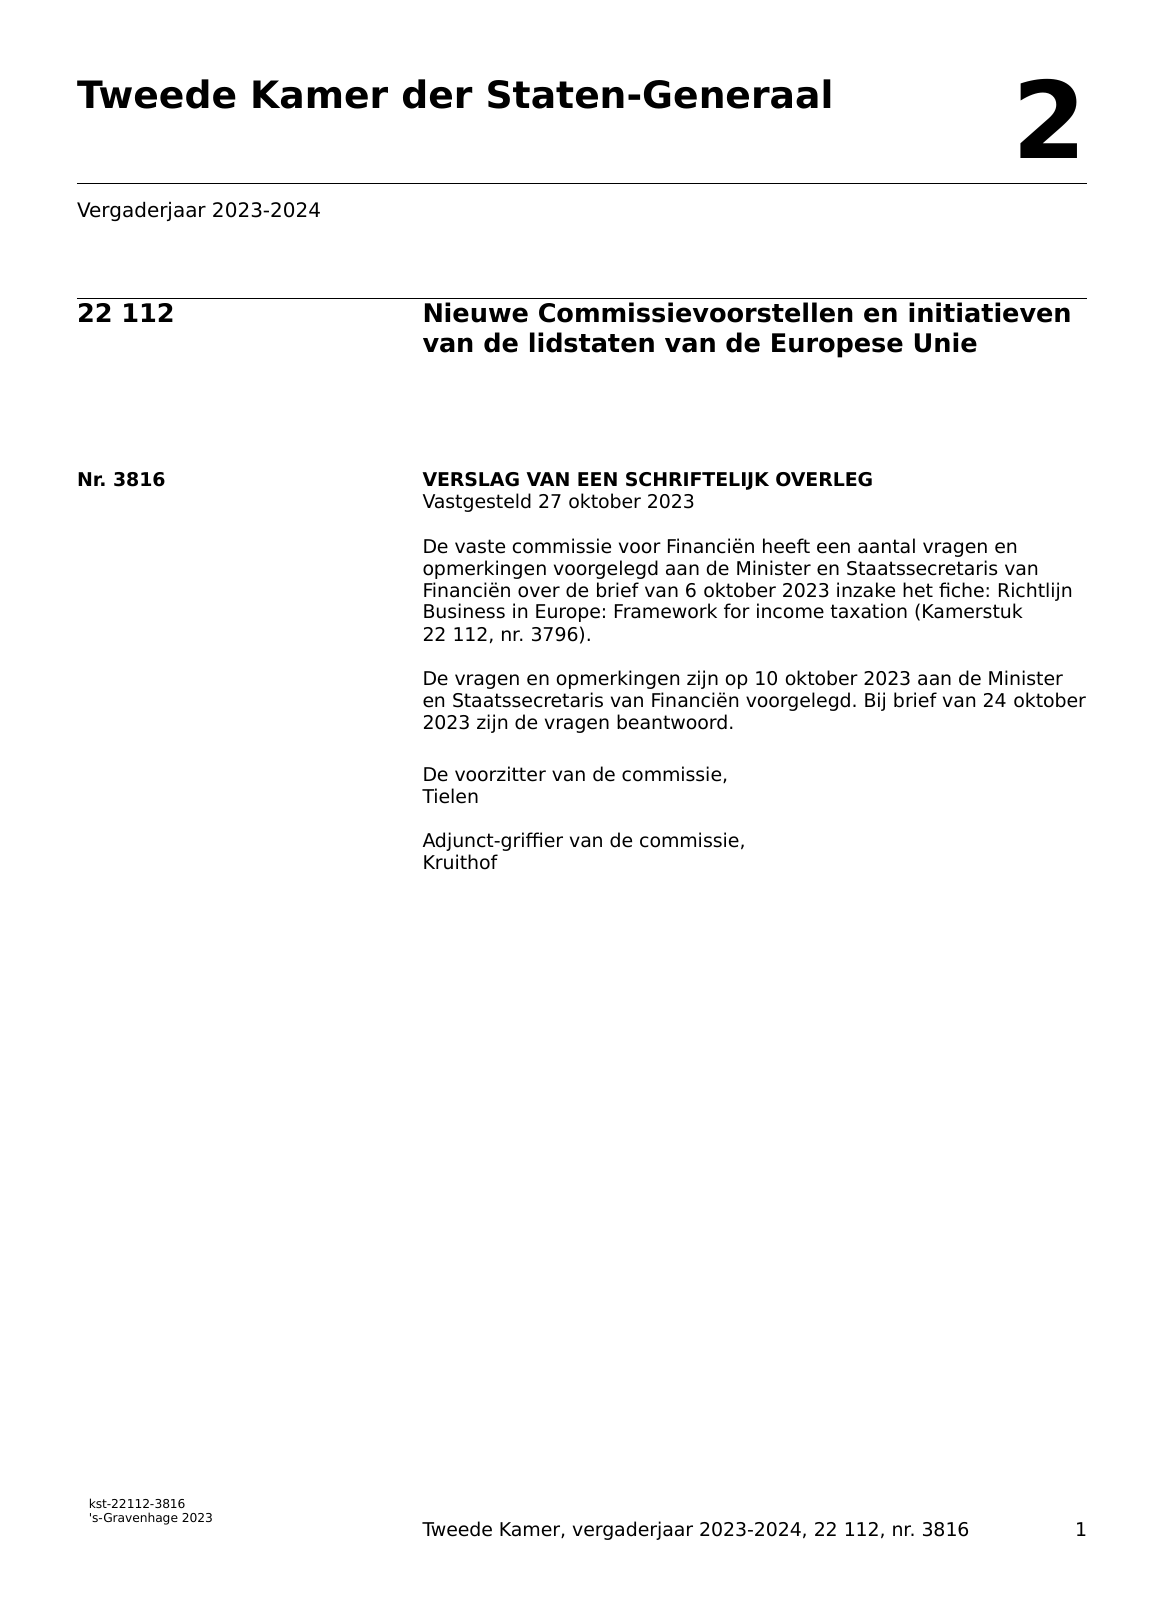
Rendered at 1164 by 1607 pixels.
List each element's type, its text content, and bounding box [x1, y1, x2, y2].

table_cell Vergaderjaar 2023-2024 [77, 184, 1087, 298]
text kst-22112-3816 [88, 1497, 323, 1511]
subtitle Nr. 3816 VERSLAG VAN EEN SCHRIFTELIJK OVERLEG [77, 469, 1087, 491]
text Adjunct-griffier van de commissie, Kruithof [422, 830, 1087, 874]
table_header Tweede Kamer der Staten-Generaal [77, 59, 886, 183]
text Vastgesteld 27 oktober 2023 [422, 491, 1087, 513]
text De vragen en opmerkingen zijn op 10 oktober 2023 aan de Minister en Staatssecretaris van Financiën voorgelegd. Bij brief van 24 oktober 2023 zijn de vragen beantwoord. [422, 668, 1087, 733]
subtitle 22 112 Nieuwe Commissievoorstellen en initiatieven van de lidstaten van de Europese Unie [77, 299, 1087, 358]
text De voorzitter van de commissie, Tielen [422, 763, 1087, 807]
text De vaste commissie voor Financiën heeft een aantal vragen en opmerkingen voorgelegd aan de Minister en Staatssecretaris van Financiën over de brief van 6 oktober 2023 inzake het fiche: Richtlijn Business in Europe: Framework for income taxation (Kamerstuk 22 112, nr. 3796). [422, 536, 1087, 645]
text 's-Gravenhage 2023 [88, 1511, 323, 1525]
table_header 2 [886, 59, 1087, 183]
